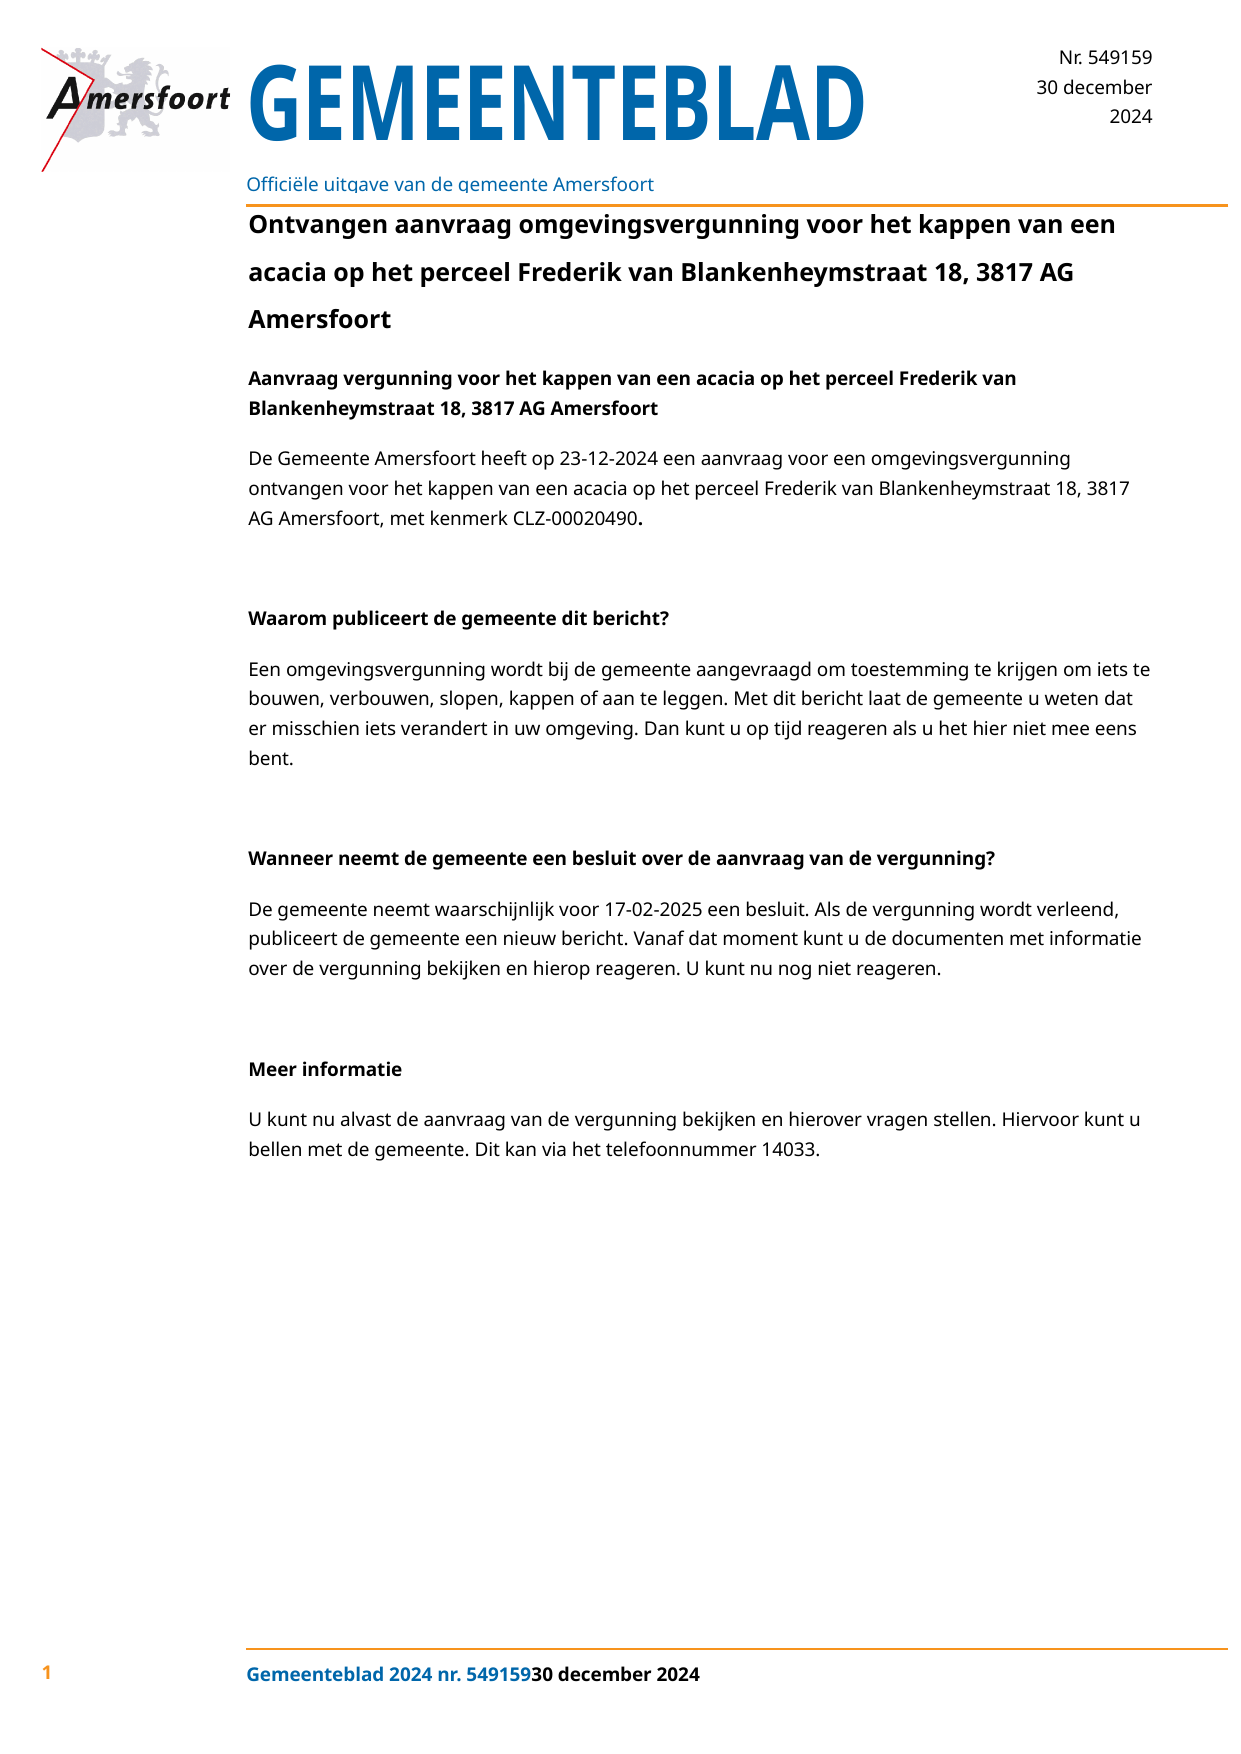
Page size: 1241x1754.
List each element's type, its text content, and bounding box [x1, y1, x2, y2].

picture [41, 47, 231, 172]
text Ontvangen aanvraag omgevingsvergunning voor het kappen van een acacia op het perceel Frederik van Blankenheymstraat 18, 3817 AG Amersfoort [248, 207, 1152, 336]
text U kunt nu alvast de aanvraag van de vergunning bekijken en hierover vragen stellen. Hiervoor kunt u bellen met de gemeente. Dit kan via het telefoonnummer 14033. [248, 1106, 1152, 1162]
text Meer informatie [248, 1056, 1152, 1082]
text Aanvraag vergunning voor het kappen van een acacia op het perceel Frederik van Blankenheymstraat 18, 3817 AG Amersfoort [248, 366, 1152, 421]
text De gemeente neemt waarschijnlijk voor 17-02-2025 een besluit. Als de vergunning wordt verleend, publiceert de gemeente een nieuw bericht. Vanaf dat moment kunt u de documenten met informatie over de vergunning bekijken en hierop reageren. U kunt nu nog niet reageren. [248, 896, 1152, 981]
text Een omgevingsvergunning wordt bij de gemeente aangevraagd om toestemming te krijgen om iets te bouwen, verbouwen, slopen, kappen of aan te leggen. Met dit bericht laat de gemeente u weten dat er misschien iets verandert in uw omgeving. Dan kunt u op tijd reageren als u het hier niet mee eens bent. [248, 656, 1152, 770]
text De Gemeente Amersfoort heeft op 23-12-2024 een aanvraag voor een omgevingsvergunning ontvangen voor het kappen van een acacia op het perceel Frederik van Blankenheymstraat 18, 3817 AG Amersfoort, met kenmerk CLZ-00020490. [248, 446, 1152, 530]
text Waarom publiceert de gemeente dit bericht? [248, 606, 1152, 631]
text Wanneer neemt de gemeente een besluit over de aanvraag van de vergunning? [248, 846, 1152, 871]
